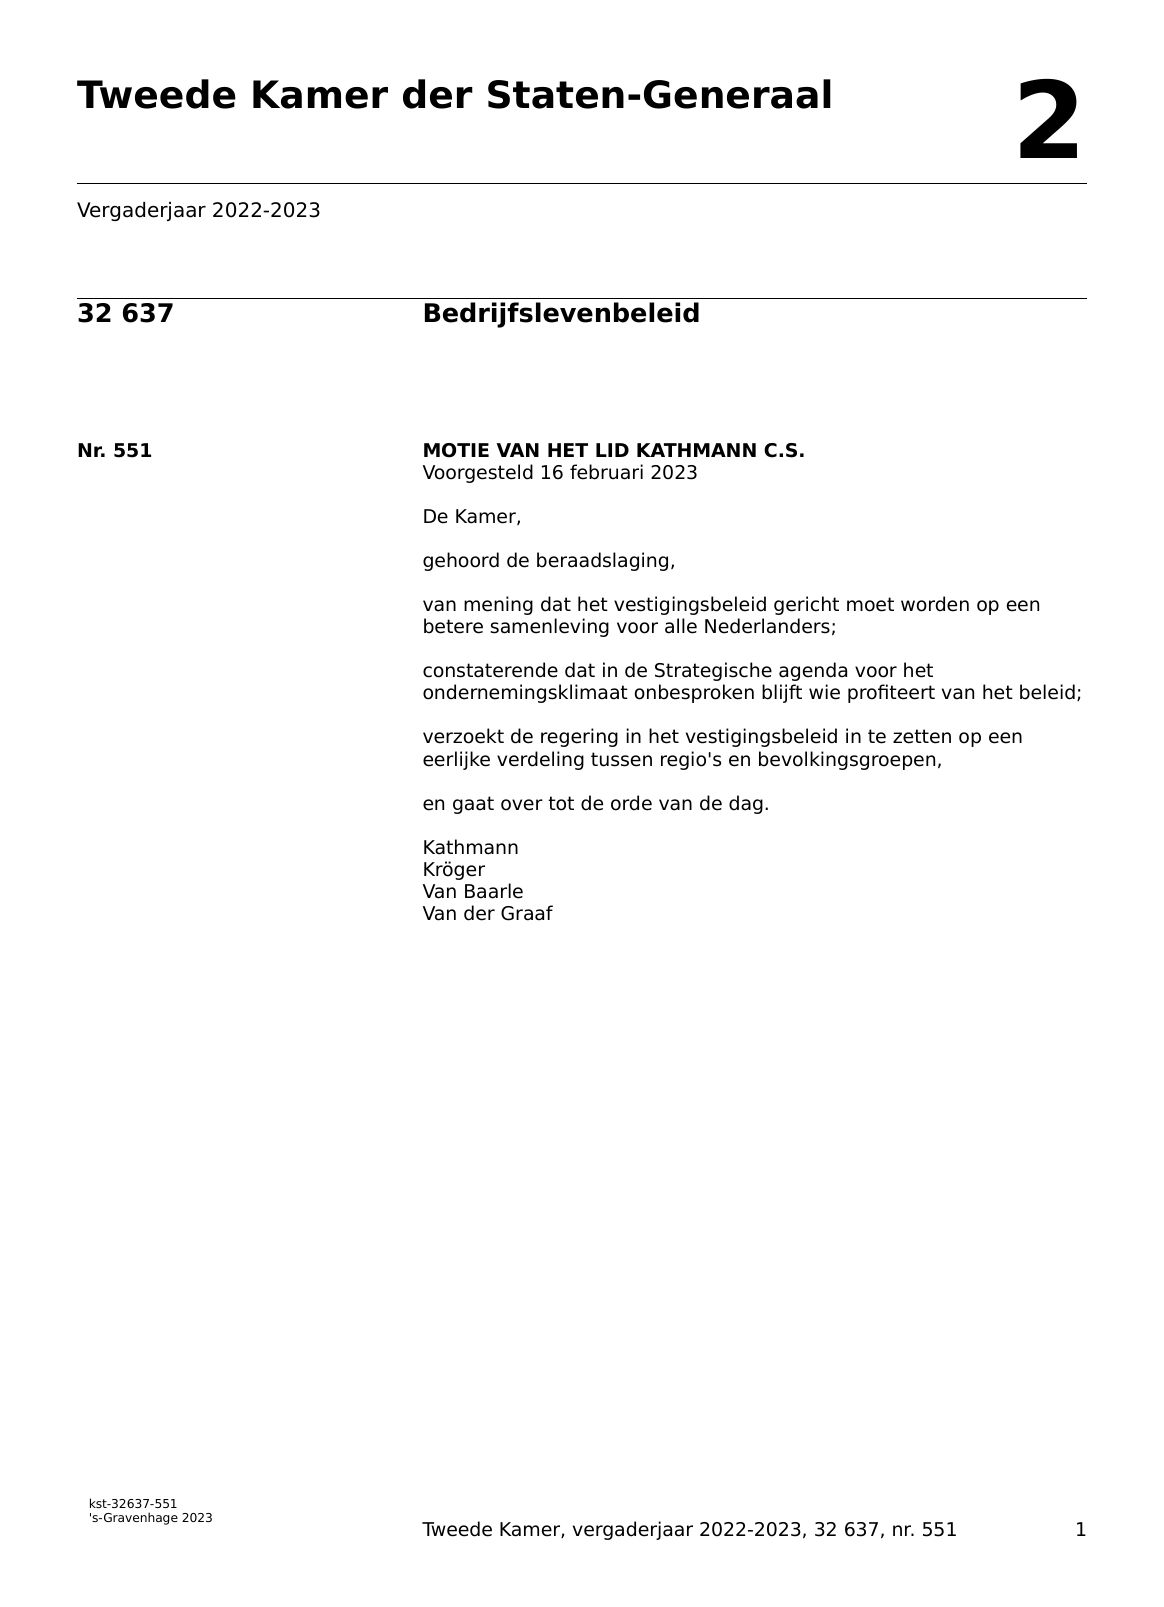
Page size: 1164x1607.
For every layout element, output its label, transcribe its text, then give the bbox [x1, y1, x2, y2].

table_header Tweede Kamer der Staten-Generaal [77, 59, 886, 183]
text van mening dat het vestigingsbeleid gericht moet worden op een betere samenleving voor alle Nederlanders; [422, 594, 1087, 638]
text 's-Gravenhage 2023 [88, 1511, 323, 1525]
text gehoord de beraadslaging, [422, 550, 1087, 572]
text constaterende dat in de Strategische agenda voor het ondernemingsklimaat onbesproken blijft wie profiteert van het beleid; [422, 660, 1087, 704]
table_cell Vergaderjaar 2022-2023 [77, 184, 1087, 298]
text kst-32637-551 [88, 1497, 323, 1511]
subtitle 32 637 Bedrijfslevenbeleid [77, 299, 1087, 329]
text Van Baarle [422, 881, 1087, 903]
text Kathmann [422, 837, 1087, 859]
table_header 2 [886, 59, 1087, 183]
text verzoekt de regering in het vestigingsbeleid in te zetten op een eerlijke verdeling tussen regio's en bevolkingsgroepen, [422, 726, 1087, 770]
text en gaat over tot de orde van de dag. [422, 793, 1087, 814]
text Kröger [422, 859, 1087, 881]
text Voorgesteld 16 februari 2023 [422, 462, 1087, 484]
text Van der Graaf [422, 903, 1087, 925]
text De Kamer, [422, 506, 1087, 528]
subtitle Nr. 551 MOTIE VAN HET LID KATHMANN C.S. [77, 440, 1087, 462]
